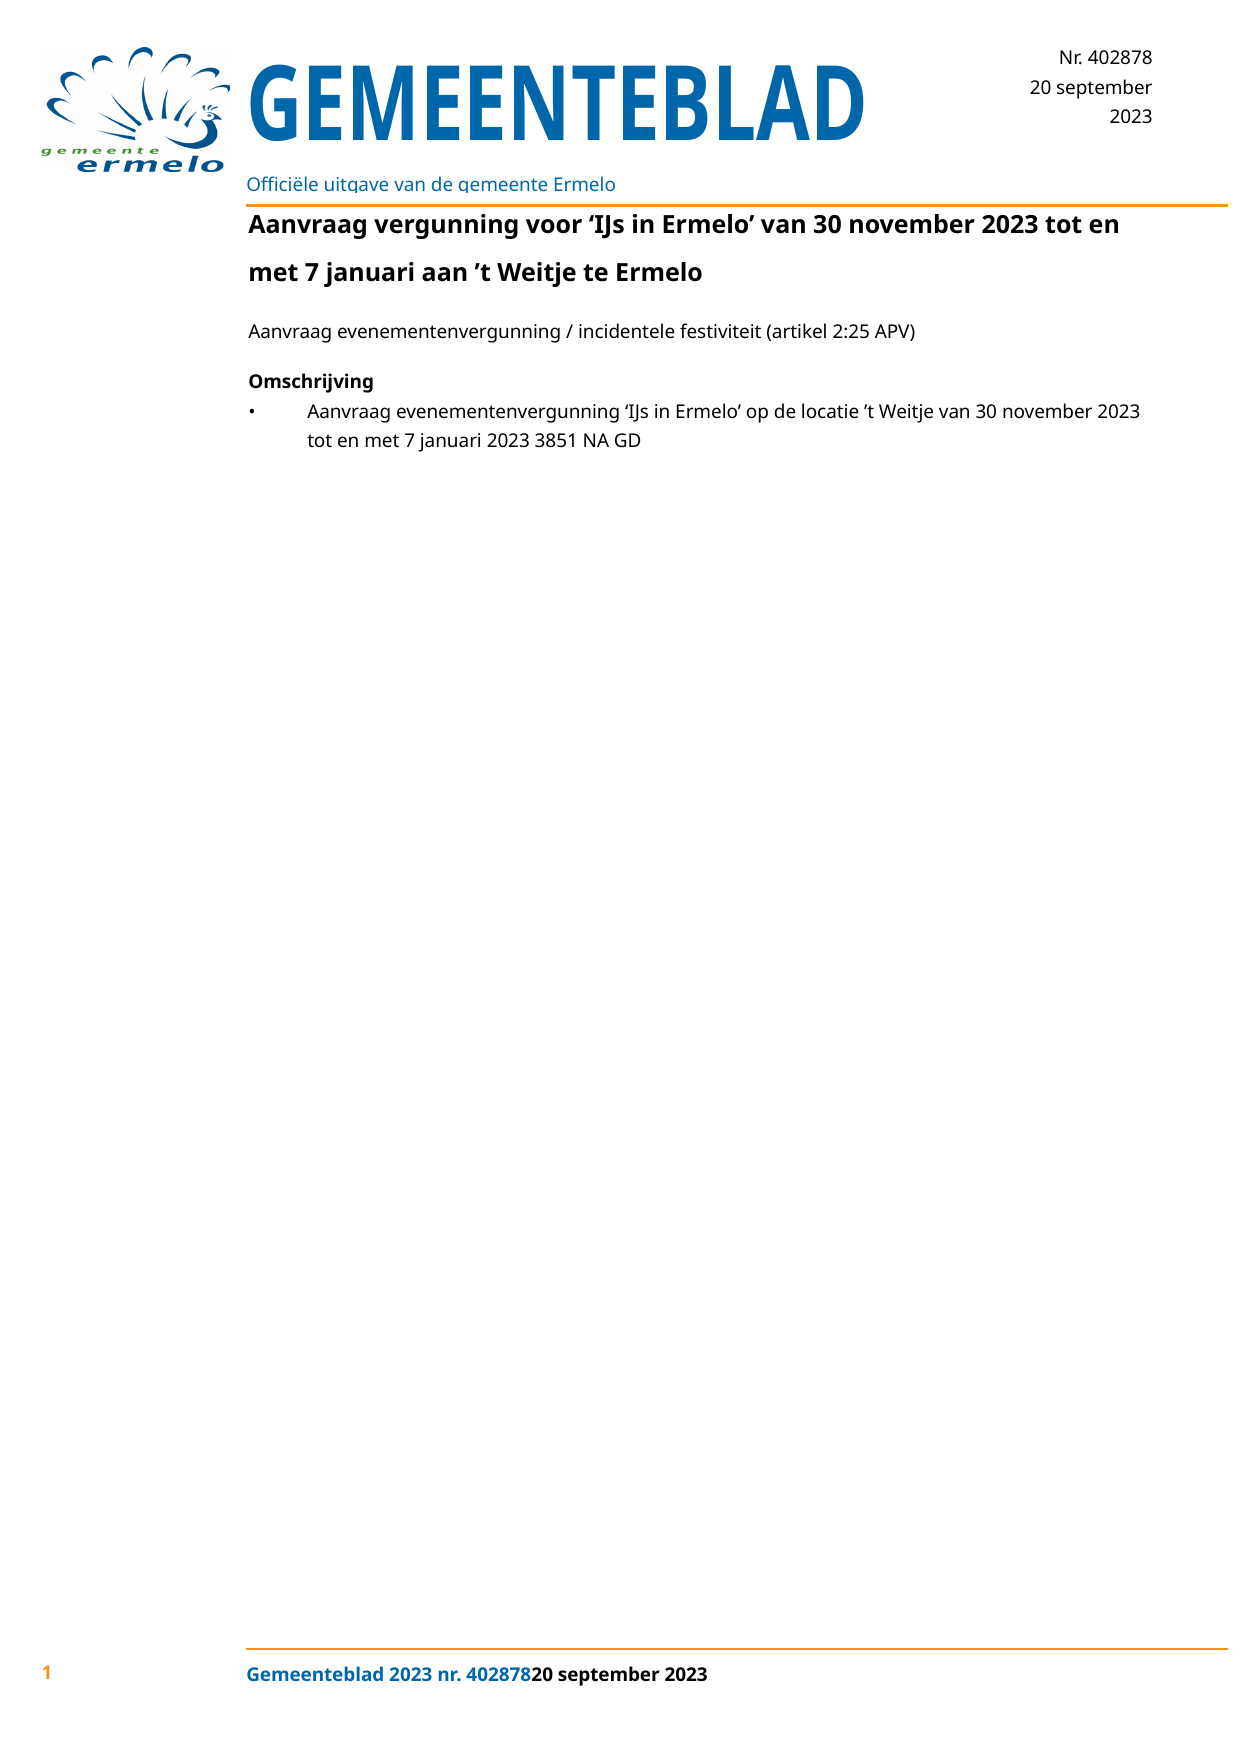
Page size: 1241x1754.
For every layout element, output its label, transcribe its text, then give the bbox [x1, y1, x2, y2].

text Aanvraag vergunning voor ‘IJs in Ermelo’ van 30 november 2023 tot en met 7 januari aan ’t Weitje te Ermelo [248, 207, 1152, 288]
text Omschrijving [248, 368, 1152, 394]
list Aanvraag evenementenvergunning ‘IJs in Ermelo’ op de locatie ’t Weitje van 30 november 2023 tot en met 7 januari 2023 3851 NA GD [248, 398, 1152, 453]
picture [41, 47, 231, 172]
text Aanvraag evenementenvergunning / incidentele festiviteit (artikel 2:25 APV) [248, 318, 1152, 344]
